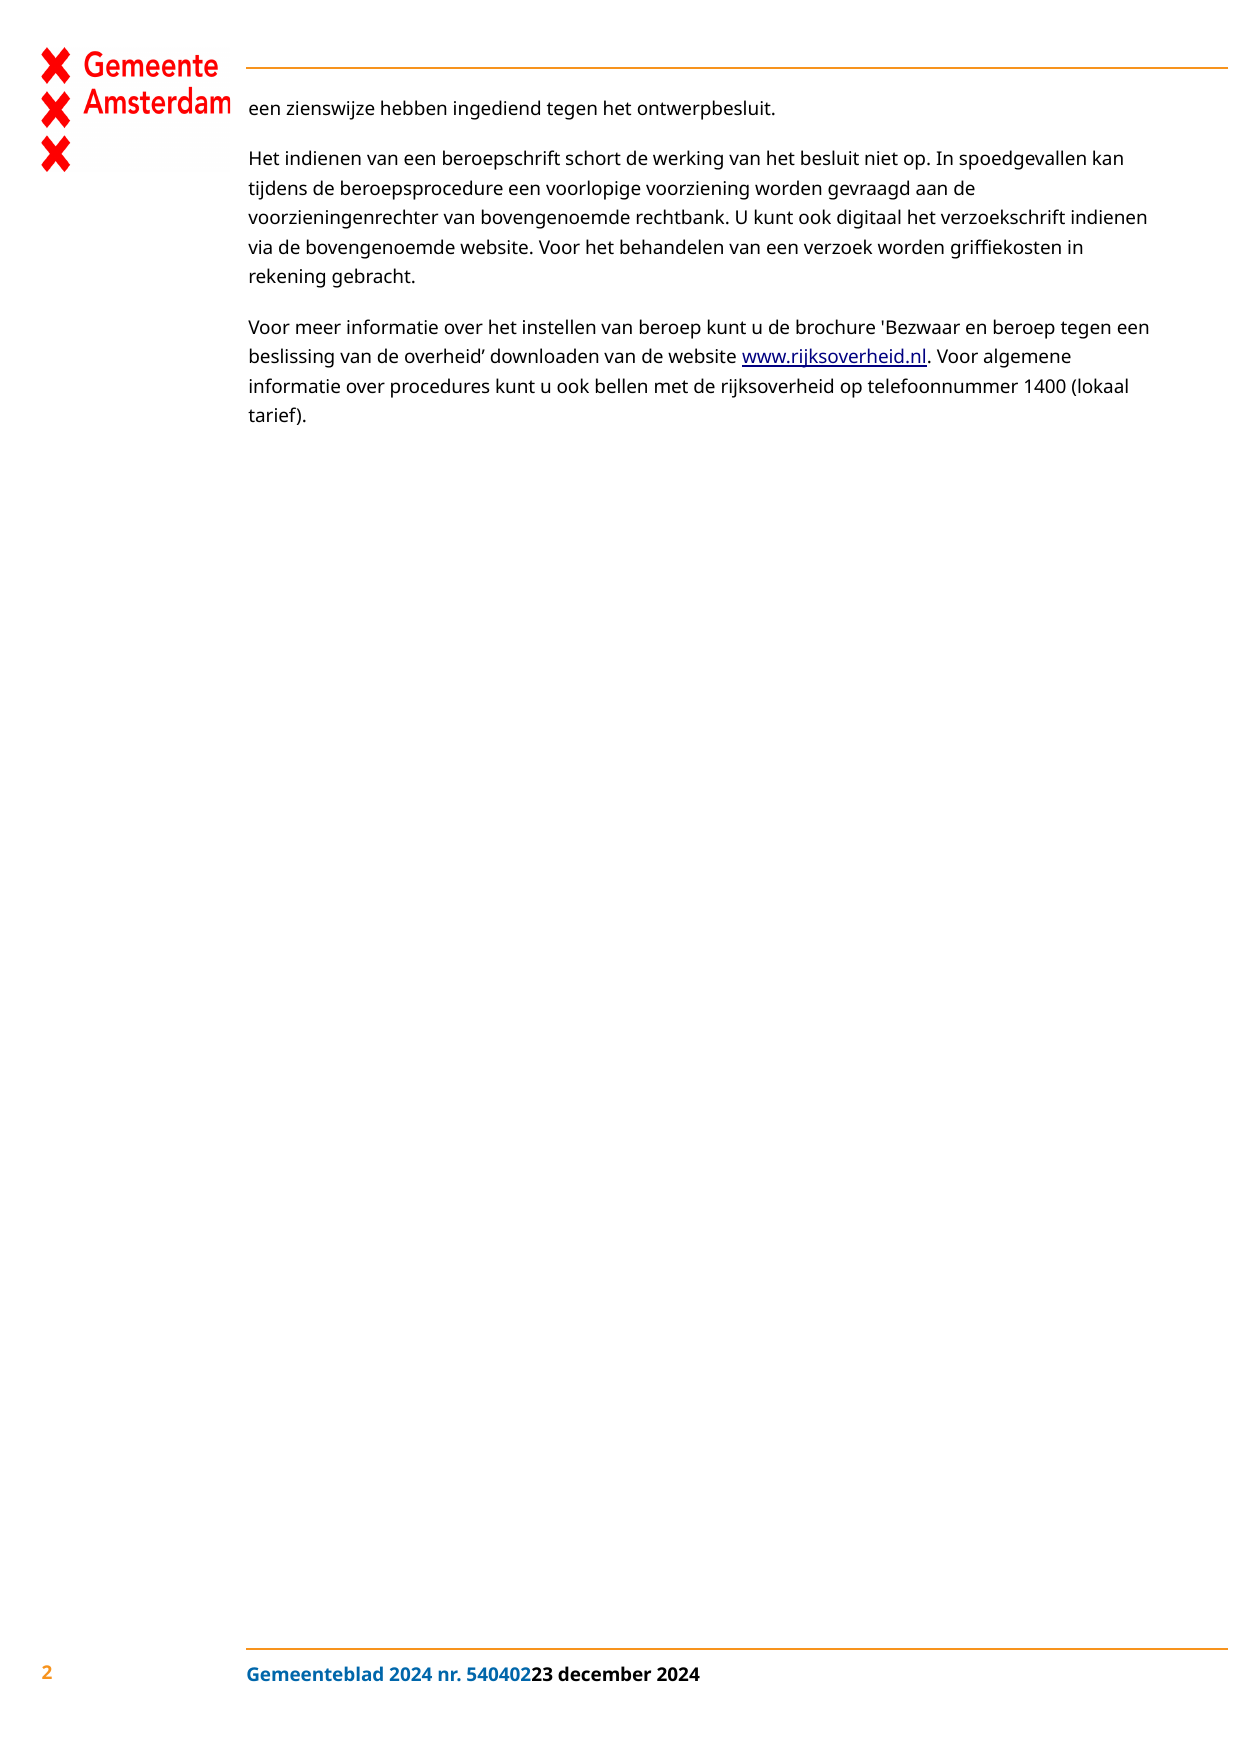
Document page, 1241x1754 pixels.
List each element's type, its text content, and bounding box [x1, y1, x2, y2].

text Voor meer informatie over het instellen van beroep kunt u de brochure 'Bezwaar en beroep tegen een beslissing van de overheid’ downloaden van de website www.rijksoverheid.nl. Voor algemene informatie over procedures kunt u ook bellen met de rijksoverheid op telefoonnummer 1400 (lokaal tarief). [248, 314, 1152, 428]
picture [41, 47, 231, 172]
text Het indienen van een beroepschrift schort de werking van het besluit niet op. In spoedgevallen kan tijdens de beroepsprocedure een voorlopige voorziening worden gevraagd aan de voorzieningenrechter van bovengenoemde rechtbank. U kunt ook digitaal het verzoekschrift indienen via de bovengenoemde website. Voor het behandelen van een verzoek worden griffiekosten in rekening gebracht. [248, 145, 1152, 289]
text een zienswijze hebben ingediend tegen het ontwerpbesluit. [248, 95, 1152, 121]
